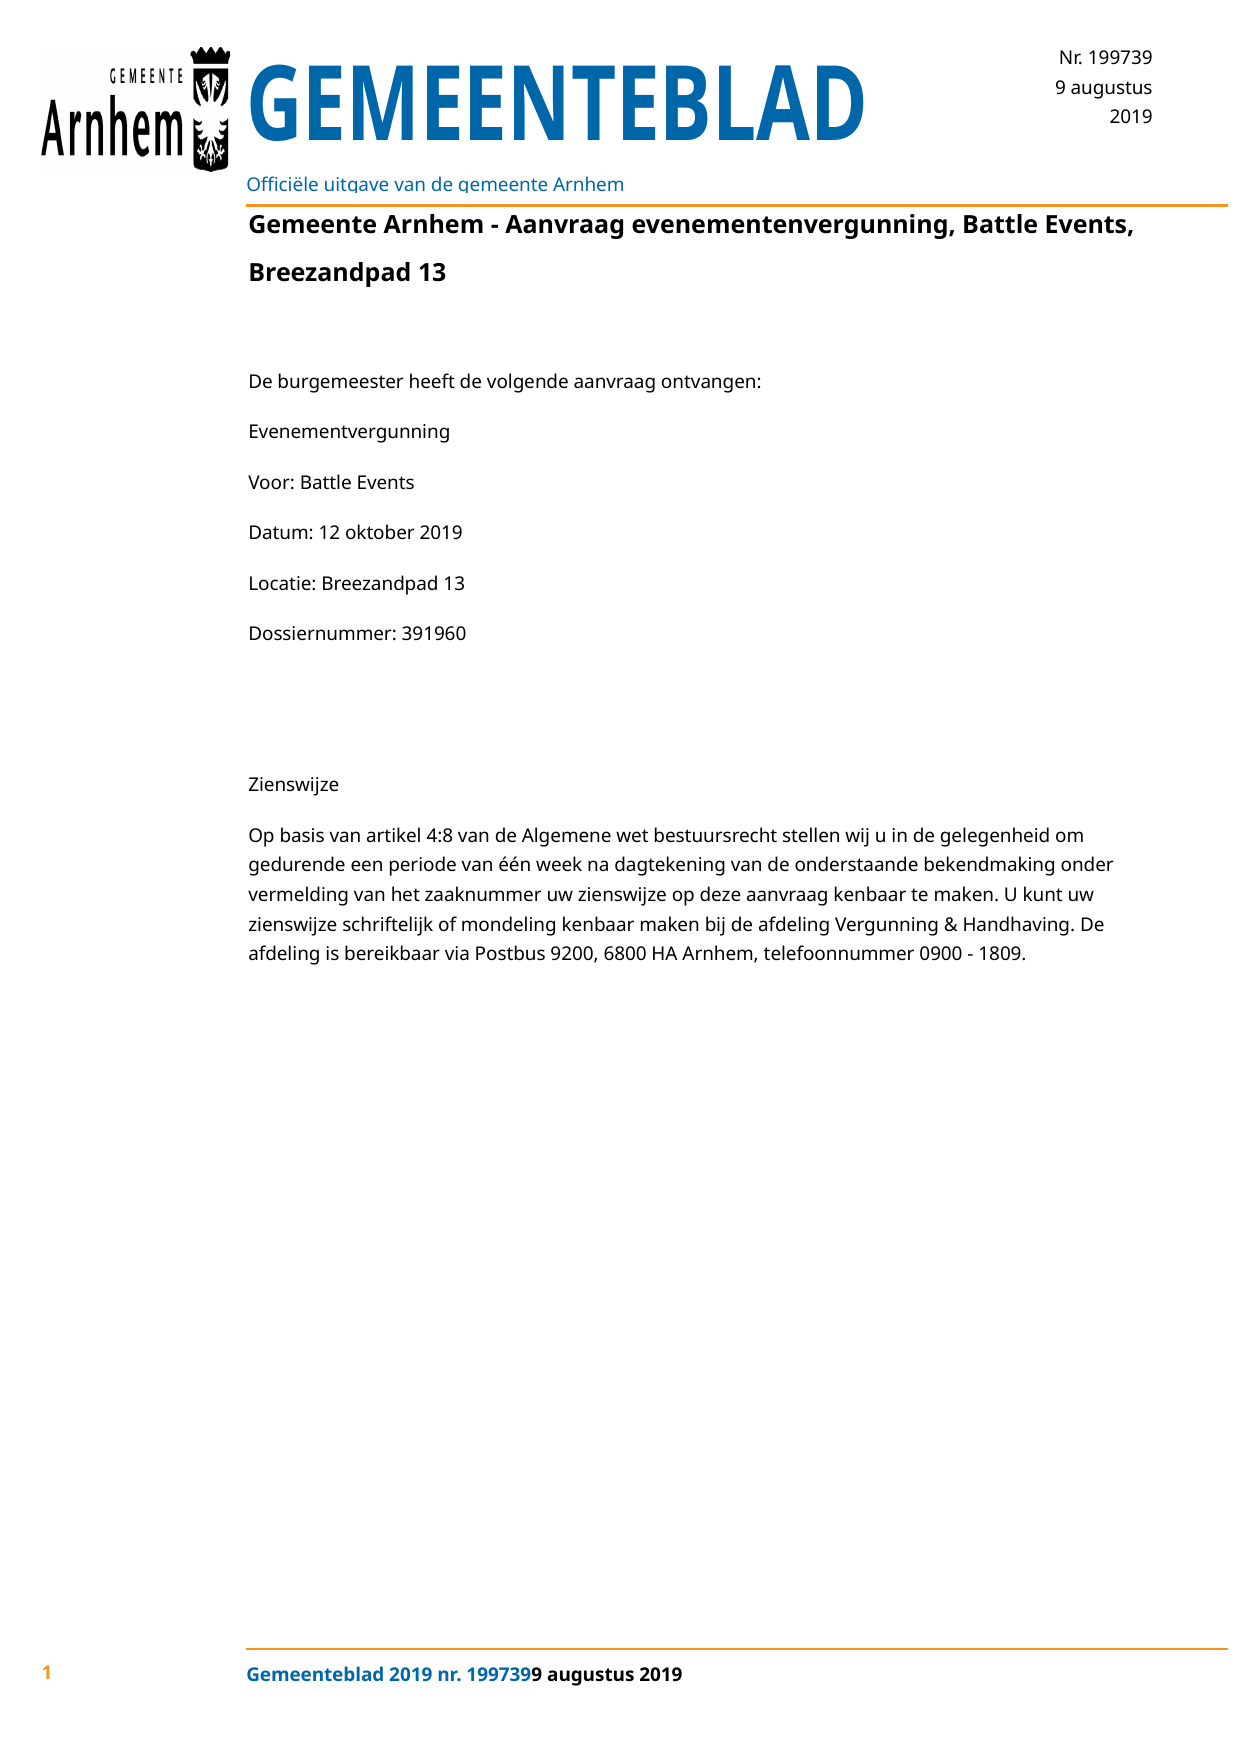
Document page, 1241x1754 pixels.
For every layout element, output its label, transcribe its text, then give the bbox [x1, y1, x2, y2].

text De burgemeester heeft de volgende aanvraag ontvangen: [248, 368, 1152, 394]
text Zienswijze [248, 772, 1152, 797]
text Op basis van artikel 4:8 van de Algemene wet bestuursrecht stellen wij u in de gelegenheid om gedurende een periode van één week na dagtekening van de onderstaande bekendmaking onder vermelding van het zaaknummer uw zienswijze op deze aanvraag kenbaar te maken. U kunt uw zienswijze schriftelijk of mondeling kenbaar maken bij de afdeling Vergunning & Handhaving. De afdeling is bereikbaar via Postbus 9200, 6800 HA Arnhem, telefoonnummer 0900 - 1809. [248, 822, 1152, 966]
picture [41, 47, 231, 172]
text Locatie: Breezandpad 13 [248, 570, 1152, 596]
text Dossiernummer: 391960 [248, 620, 1152, 646]
text Gemeente Arnhem - Aanvraag evenementenvergunning, Battle Events, Breezandpad 13 [248, 207, 1152, 288]
text Datum: 12 oktober 2019 [248, 519, 1152, 545]
text Voor: Battle Events [248, 469, 1152, 495]
text Evenementvergunning [248, 419, 1152, 444]
